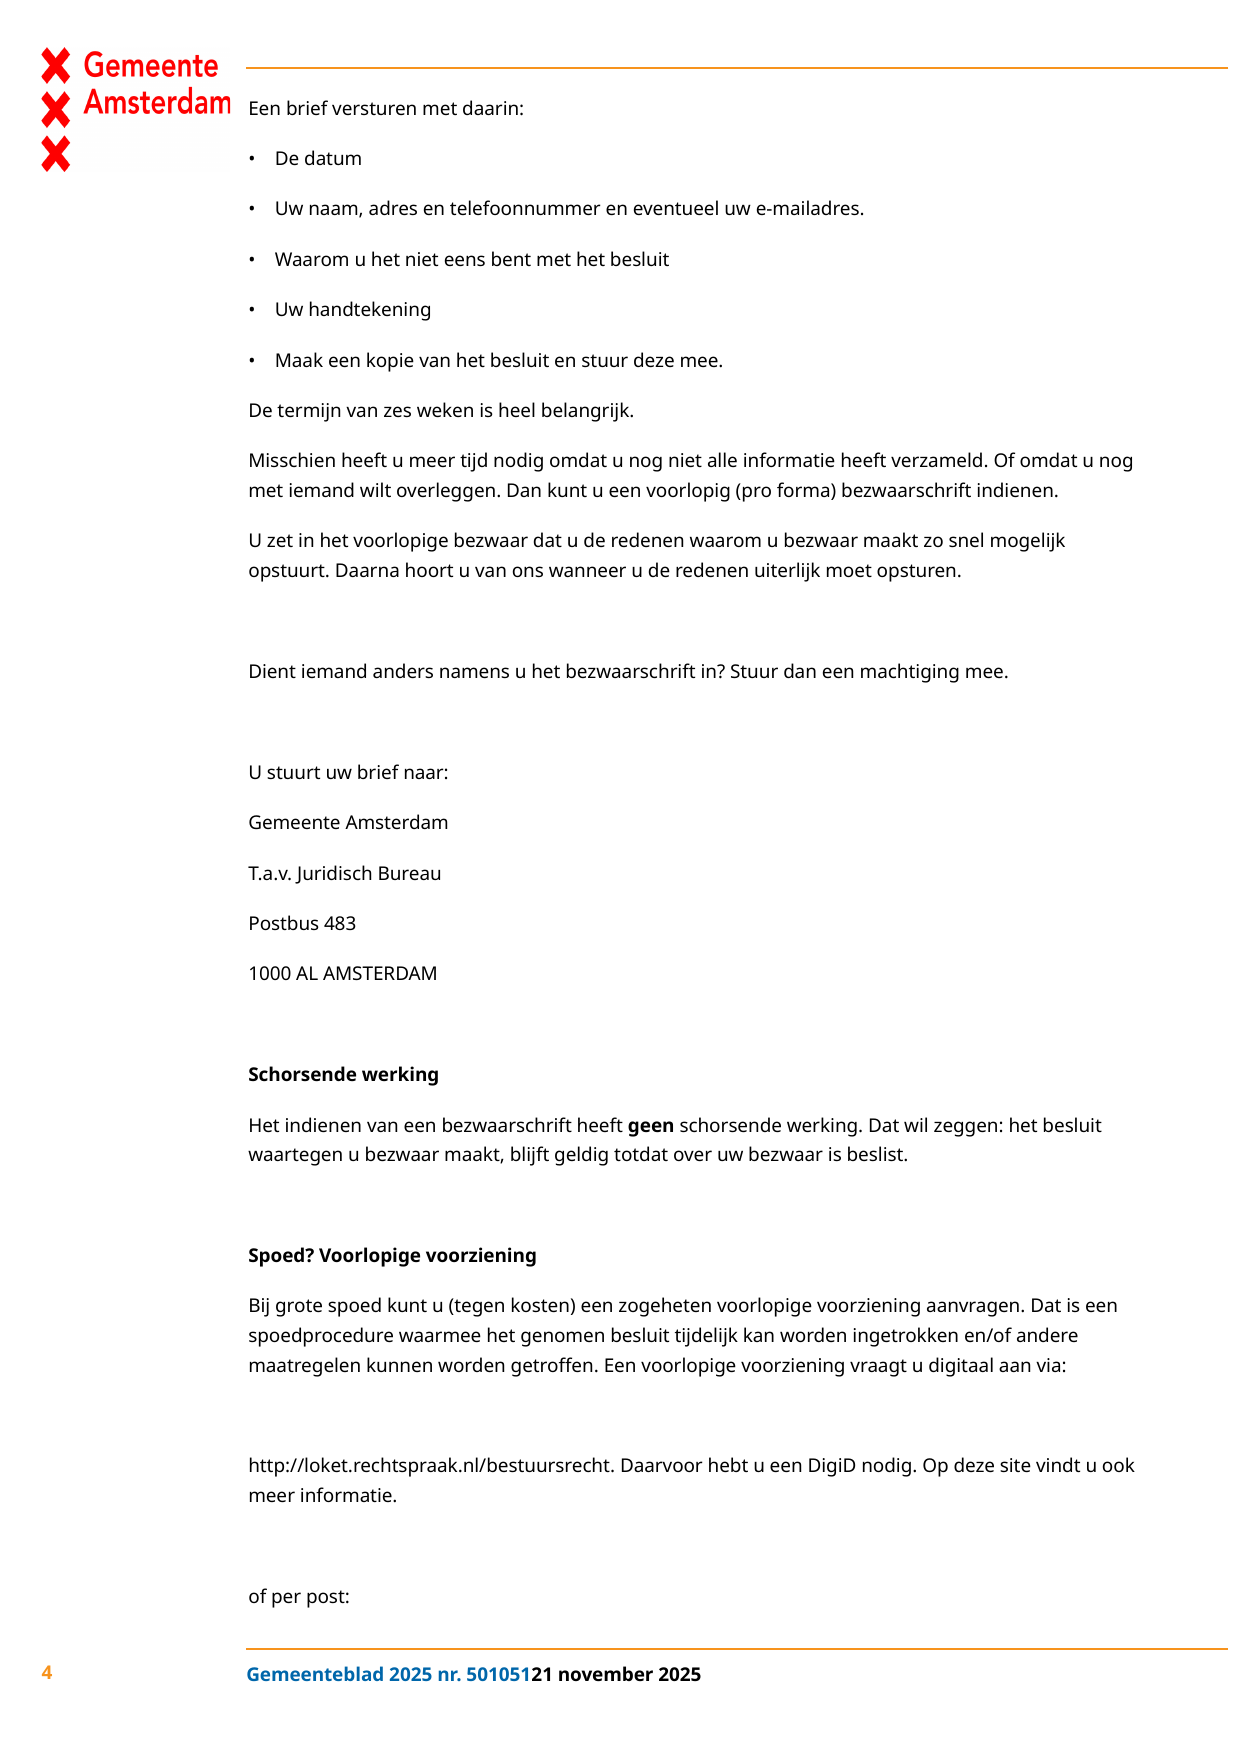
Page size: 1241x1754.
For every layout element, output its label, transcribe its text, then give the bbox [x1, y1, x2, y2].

text Een brief versturen met daarin: [248, 95, 1152, 121]
text Het indienen van een bezwaarschrift heeft geen schorsende werking. Dat wil zeggen: het besluit waartegen u bezwaar maakt, blijft geldig totdat over uw bezwaar is beslist. [248, 1112, 1152, 1167]
text De termijn van zes weken is heel belangrijk. [248, 397, 1152, 423]
text • Waarom u het niet eens bent met het besluit [248, 246, 1152, 272]
picture [41, 47, 231, 172]
text http://loket.rechtspraak.nl/bestuursrecht. Daarvoor hebt u een DigiD nodig. Op deze site vindt u ook meer informatie. [248, 1453, 1152, 1508]
text Misschien heeft u meer tijd nodig omdat u nog niet alle informatie heeft verzameld. Of omdat u nog met iemand wilt overleggen. Dan kunt u een voorlopig (pro forma) bezwaarschrift indienen. [248, 448, 1152, 503]
text Postbus 483 [248, 910, 1152, 936]
text • De datum [248, 145, 1152, 171]
text • Uw handtekening [248, 296, 1152, 322]
text • Maak een kopie van het besluit en stuur deze mee. [248, 347, 1152, 373]
text Spoed? Voorlopige voorziening [248, 1242, 1152, 1268]
text T.a.v. Juridisch Bureau [248, 860, 1152, 886]
text • Uw naam, adres en telefoonnummer en eventueel uw e-mailadres. [248, 196, 1152, 221]
text Gemeente Amsterdam [248, 809, 1152, 835]
text Schorsende werking [248, 1061, 1152, 1087]
text of per post: [248, 1583, 1152, 1609]
text Bij grote spoed kunt u (tegen kosten) een zogeheten voorlopige voorziening aanvragen. Dat is een spoedprocedure waarmee het genomen besluit tijdelijk kan worden ingetrokken en/of andere maatregelen kunnen worden getroffen. Een voorlopige voorziening vraagt u digitaal aan via: [248, 1293, 1152, 1378]
text U stuurt uw brief naar: [248, 759, 1152, 785]
text Dient iemand anders namens u het bezwaarschrift in? Stuur dan een machtiging mee. [248, 658, 1152, 684]
text 1000 AL AMSTERDAM [248, 961, 1152, 986]
text U zet in het voorlopige bezwaar dat u de redenen waarom u bezwaar maakt zo snel mogelijk opstuurt. Daarna hoort u van ons wanneer u de redenen uiterlijk moet opsturen. [248, 528, 1152, 583]
